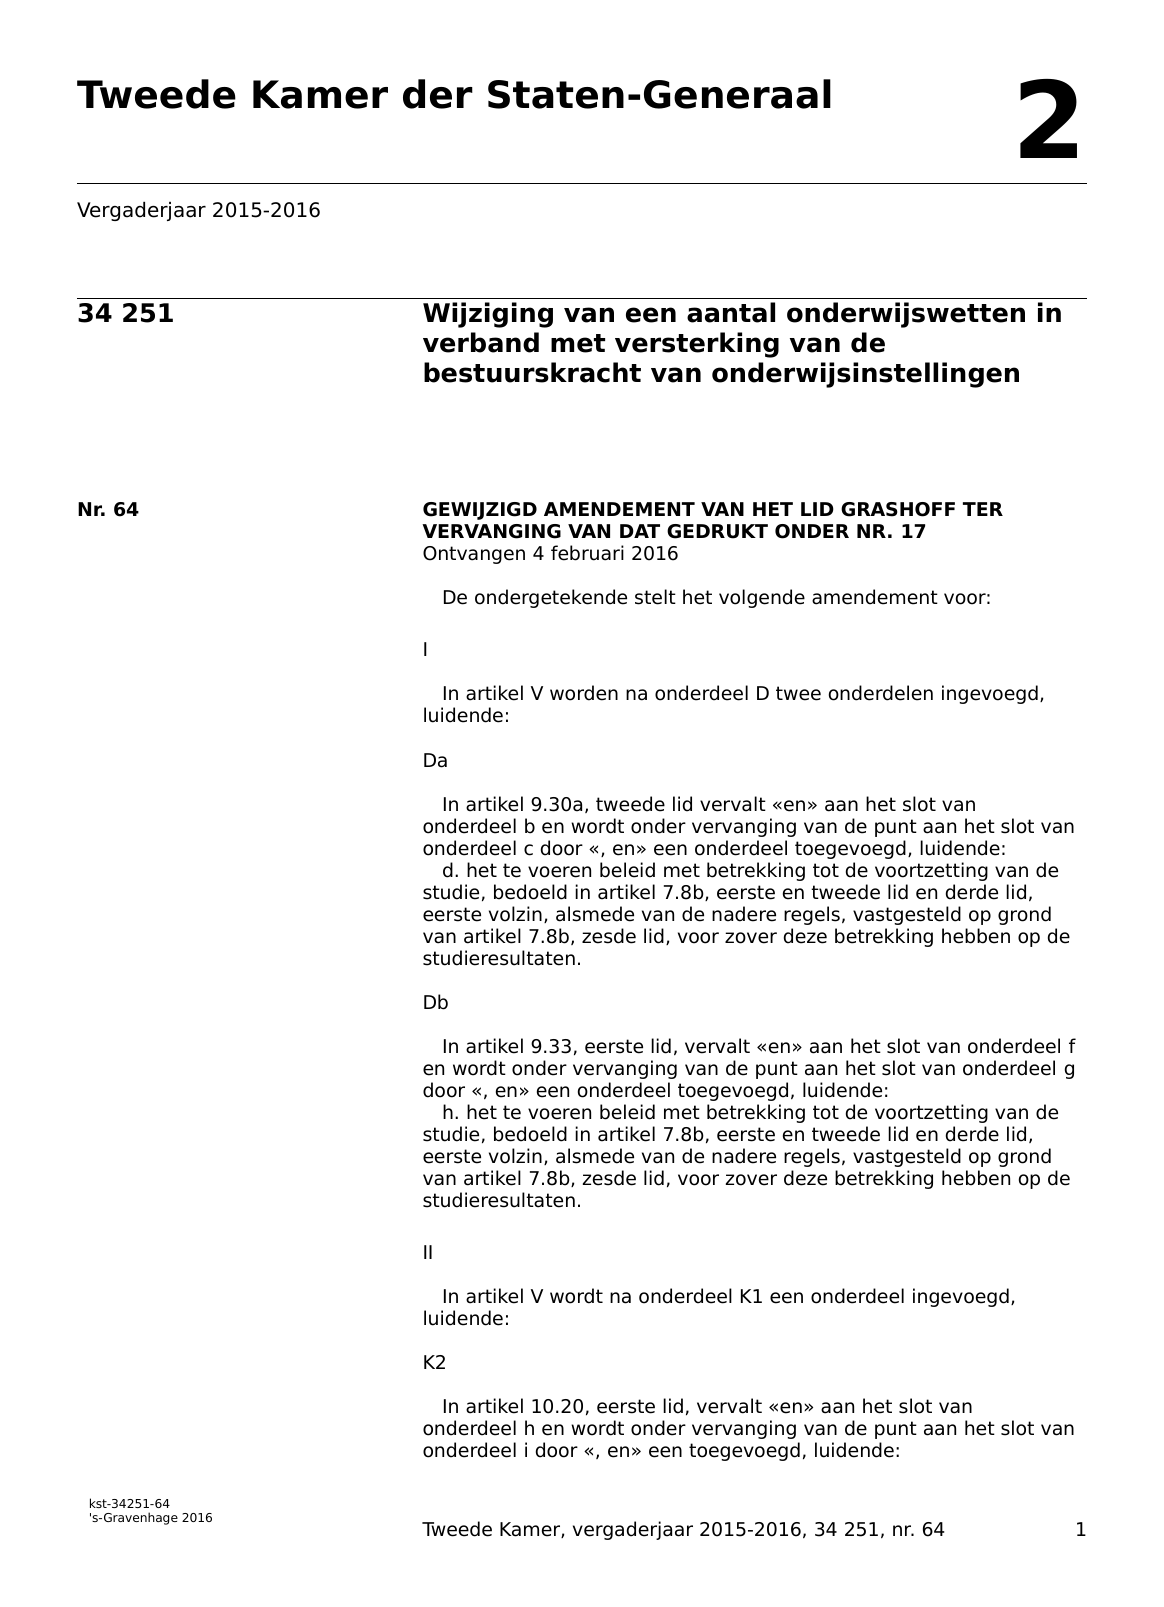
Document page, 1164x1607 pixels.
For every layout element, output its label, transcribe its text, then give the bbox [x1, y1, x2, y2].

text d. het te voeren beleid met betrekking tot de voortzetting van de studie, bedoeld in artikel 7.8b, eerste en tweede lid en derde lid, eerste volzin, alsmede van de nadere regels, vastgesteld op grond van artikel 7.8b, zesde lid, voor zover deze betrekking hebben op de studieresultaten. [422, 859, 1087, 969]
text De ondergetekende stelt het volgende amendement voor: [422, 587, 1087, 609]
text h. het te voeren beleid met betrekking tot de voortzetting van de studie, bedoeld in artikel 7.8b, eerste en tweede lid en derde lid, eerste volzin, alsmede van de nadere regels, vastgesteld op grond van artikel 7.8b, zesde lid, voor zover deze betrekking hebben op de studieresultaten. [422, 1102, 1087, 1212]
text kst-34251-64 [88, 1497, 323, 1511]
text In artikel 9.30a, tweede lid vervalt «en» aan het slot van onderdeel b en wordt onder vervanging van de punt aan het slot van onderdeel c door «, en» een onderdeel toegevoegd, luidende: [422, 794, 1087, 859]
subtitle II [422, 1242, 1087, 1264]
subtitle I [422, 639, 1087, 661]
subtitle 34 251 Wijziging van een aantal onderwijswetten in verband met versterking van de bestuurskracht van onderwijsinstellingen [77, 299, 1087, 388]
text Da [422, 749, 1087, 771]
text 's-Gravenhage 2016 [88, 1511, 323, 1525]
text K2 [422, 1352, 1087, 1374]
table_cell Vergaderjaar 2015-2016 [77, 184, 1087, 298]
text In artikel 9.33, eerste lid, vervalt «en» aan het slot van onderdeel f en wordt onder vervanging van de punt aan het slot van onderdeel g door «, en» een onderdeel toegevoegd, luidende: [422, 1036, 1087, 1102]
text In artikel 10.20, eerste lid, vervalt «en» aan het slot van onderdeel h en wordt onder vervanging van de punt aan het slot van onderdeel i door «, en» een toegevoegd, luidende: [422, 1396, 1087, 1462]
table_header 2 [886, 59, 1087, 183]
subtitle Nr. 64 GEWIJZIGD AMENDEMENT VAN HET LID GRASHOFF TER VERVANGING VAN DAT GEDRUKT ONDER NR. 17 [77, 499, 1087, 543]
text In artikel V wordt na onderdeel K1 een onderdeel ingevoegd, luidende: [422, 1286, 1087, 1330]
text Db [422, 992, 1087, 1014]
text Ontvangen 4 februari 2016 [422, 543, 1087, 565]
text In artikel V worden na onderdeel D twee onderdelen ingevoegd, luidende: [422, 683, 1087, 727]
table_header Tweede Kamer der Staten-Generaal [77, 59, 886, 183]
